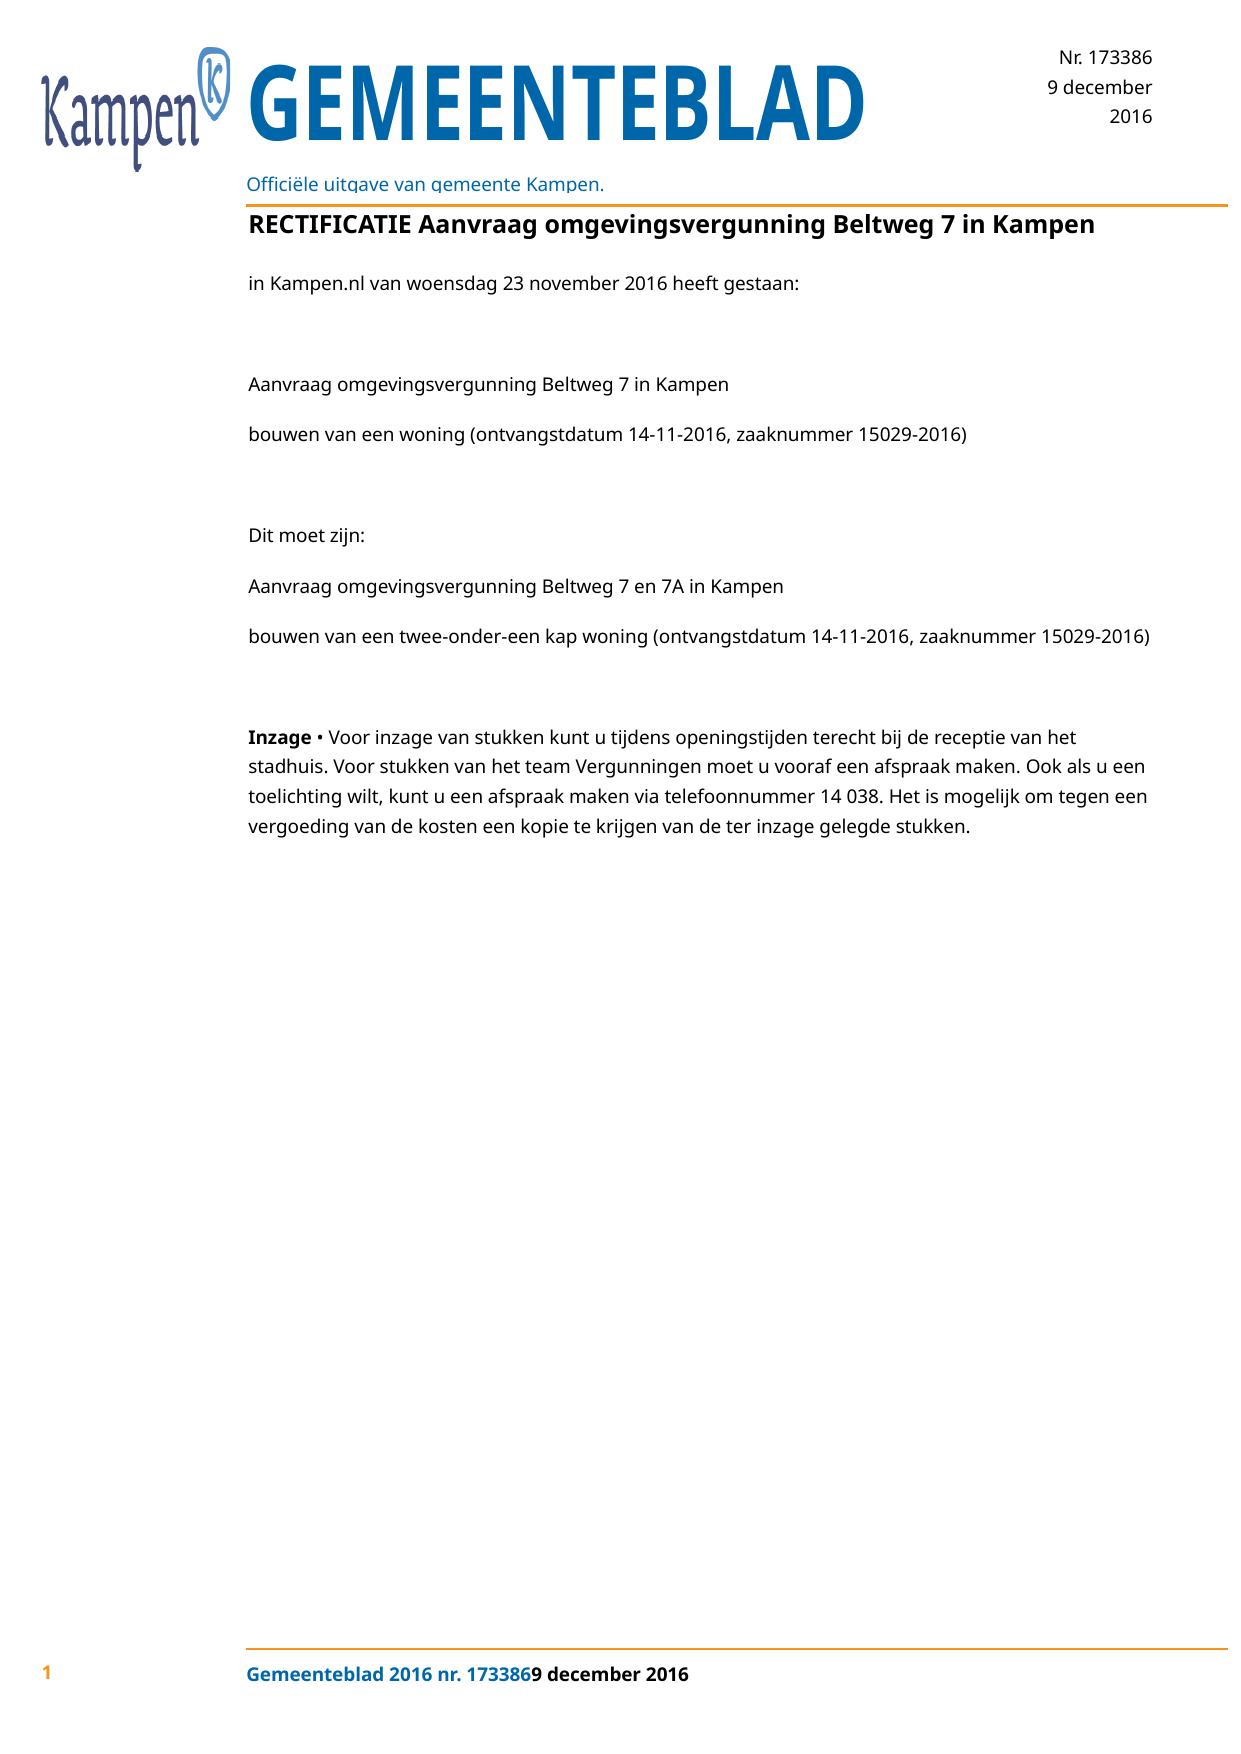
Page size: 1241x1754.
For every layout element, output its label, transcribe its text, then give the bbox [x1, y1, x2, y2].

picture [41, 47, 231, 172]
text in Kampen.nl van woensdag 23 november 2016 heeft gestaan: [248, 270, 1152, 296]
text Inzage • Voor inzage van stukken kunt u tijdens openingstijden terecht bij de receptie van het stadhuis. Voor stukken van het team Vergunningen moet u vooraf een afspraak maken. Ook als u een toelichting wilt, kunt u een afspraak maken via telefoonnummer 14 038. Het is mogelijk om tegen een vergoeding van de kosten een kopie te krijgen van de ter inzage gelegde stukken. [248, 724, 1152, 838]
text Aanvraag omgevingsvergunning Beltweg 7 en 7A in Kampen [248, 573, 1152, 598]
text Aanvraag omgevingsvergunning Beltweg 7 in Kampen [248, 371, 1152, 397]
text RECTIFICATIE Aanvraag omgevingsvergunning Beltweg 7 in Kampen [248, 207, 1152, 241]
text Dit moet zijn: [248, 522, 1152, 548]
text bouwen van een twee-onder-een kap woning (ontvangstdatum 14-11-2016, zaaknummer 15029-2016) [248, 623, 1152, 649]
text bouwen van een woning (ontvangstdatum 14-11-2016, zaaknummer 15029-2016) [248, 422, 1152, 447]
